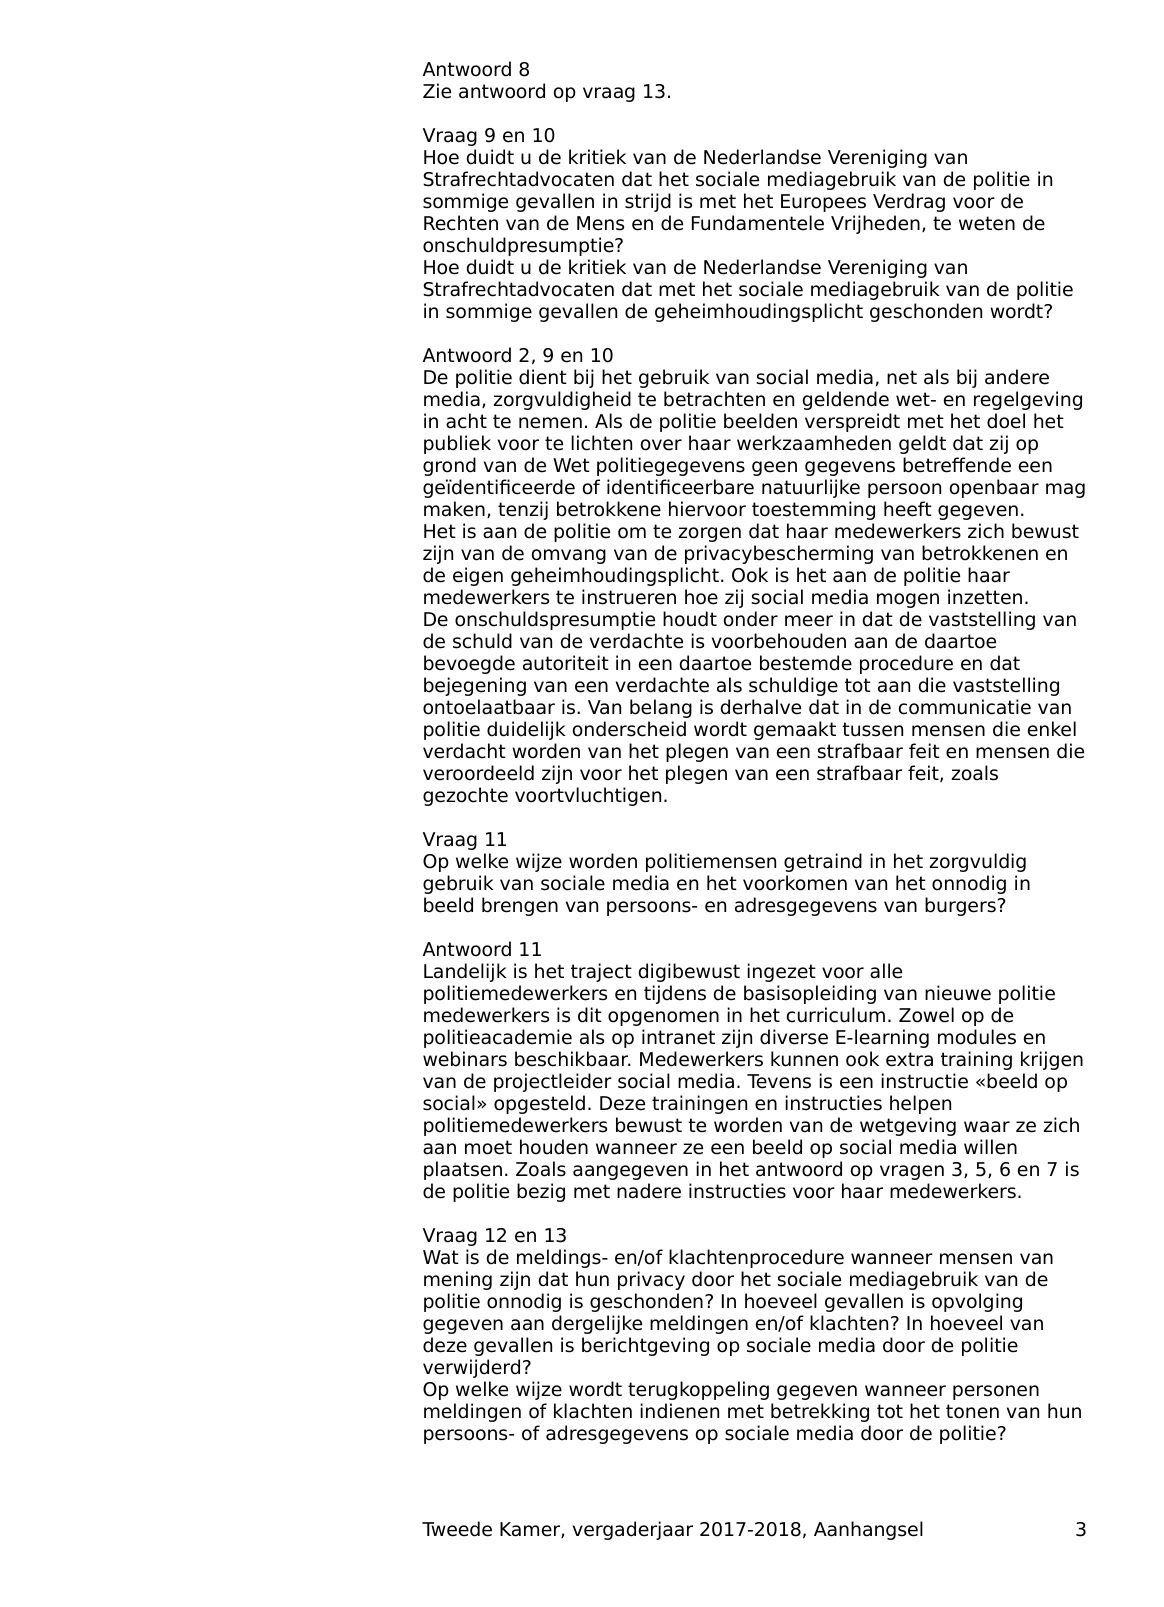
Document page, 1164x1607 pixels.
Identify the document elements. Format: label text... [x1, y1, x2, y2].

text Het is aan de politie om te zorgen dat haar medewerkers zich bewust zijn van de omvang van de privacybescherming van betrokkenen en de eigen geheimhoudingsplicht. Ook is het aan de politie haar medewerkers te instrueren hoe zij social media mogen inzetten. [422, 521, 1087, 609]
text De politie dient bij het gebruik van social media, net als bij andere media, zorgvuldigheid te betrachten en geldende wet- en regelgeving in acht te nemen. Als de politie beelden verspreidt met het doel het publiek voor te lichten over haar werkzaamheden geldt dat zij op grond van de Wet politiegegevens geen gegevens betreffende een geïdentificeerde of identificeerbare natuurlijke persoon openbaar mag maken, tenzij betrokkene hiervoor toestemming heeft gegeven. [422, 367, 1087, 521]
text Vraag 9 en 10 [422, 125, 1087, 147]
text Hoe duidt u de kritiek van de Nederlandse Vereniging van Strafrechtadvocaten dat met het sociale mediagebruik van de politie in sommige gevallen de geheimhoudingsplicht geschonden wordt? [422, 257, 1087, 323]
text Wat is de meldings- en/of klachtenprocedure wanneer mensen van mening zijn dat hun privacy door het sociale mediagebruik van de politie onnodig is geschonden? In hoeveel gevallen is opvolging gegeven aan dergelijke meldingen en/of klachten? In hoeveel van deze gevallen is berichtgeving op sociale media door de politie verwijderd? [422, 1247, 1087, 1379]
text Landelijk is het traject digibewust ingezet voor alle politiemedewerkers en tijdens de basisopleiding van nieuwe politie medewerkers is dit opgenomen in het curriculum. Zowel op de politieacademie als op intranet zijn diverse E-learning modules en webinars beschikbaar. Medewerkers kunnen ook extra training krijgen van de projectleider social media. Tevens is een instructie «beeld op social» opgesteld. Deze trainingen en instructies helpen politiemedewerkers bewust te worden van de wetgeving waar ze zich aan moet houden wanneer ze een beeld op social media willen plaatsen. Zoals aangegeven in het antwoord op vragen 3, 5, 6 en 7 is de politie bezig met nadere instructies voor haar medewerkers. [422, 961, 1087, 1203]
text De onschuldspresumptie houdt onder meer in dat de vaststelling van de schuld van de verdachte is voorbehouden aan de daartoe bevoegde autoriteit in een daartoe bestemde procedure en dat bejegening van een verdachte als schuldige tot aan die vaststelling ontoelaatbaar is. Van belang is derhalve dat in de communicatie van politie duidelijk onderscheid wordt gemaakt tussen mensen die enkel verdacht worden van het plegen van een strafbaar feit en mensen die veroordeeld zijn voor het plegen van een strafbaar feit, zoals gezochte voortvluchtigen. [422, 609, 1087, 807]
text Op welke wijze worden politiemensen getraind in het zorgvuldig gebruik van sociale media en het voorkomen van het onnodig in beeld brengen van persoons- en adresgegevens van burgers? [422, 851, 1087, 917]
text Op welke wijze wordt terugkoppeling gegeven wanneer personen meldingen of klachten indienen met betrekking tot het tonen van hun persoons- of adresgegevens op sociale media door de politie? [422, 1379, 1087, 1445]
text Zie antwoord op vraag 13. [422, 81, 1087, 103]
text Vraag 12 en 13 [422, 1225, 1087, 1247]
text Antwoord 11 [422, 939, 1087, 961]
text Antwoord 2, 9 en 10 [422, 345, 1087, 367]
text Antwoord 8 [422, 59, 1087, 81]
text Hoe duidt u de kritiek van de Nederlandse Vereniging van Strafrechtadvocaten dat het sociale mediagebruik van de politie in sommige gevallen in strijd is met het Europees Verdrag voor de Rechten van de Mens en de Fundamentele Vrijheden, te weten de onschuldpresumptie? [422, 147, 1087, 257]
text Vraag 11 [422, 829, 1087, 851]
